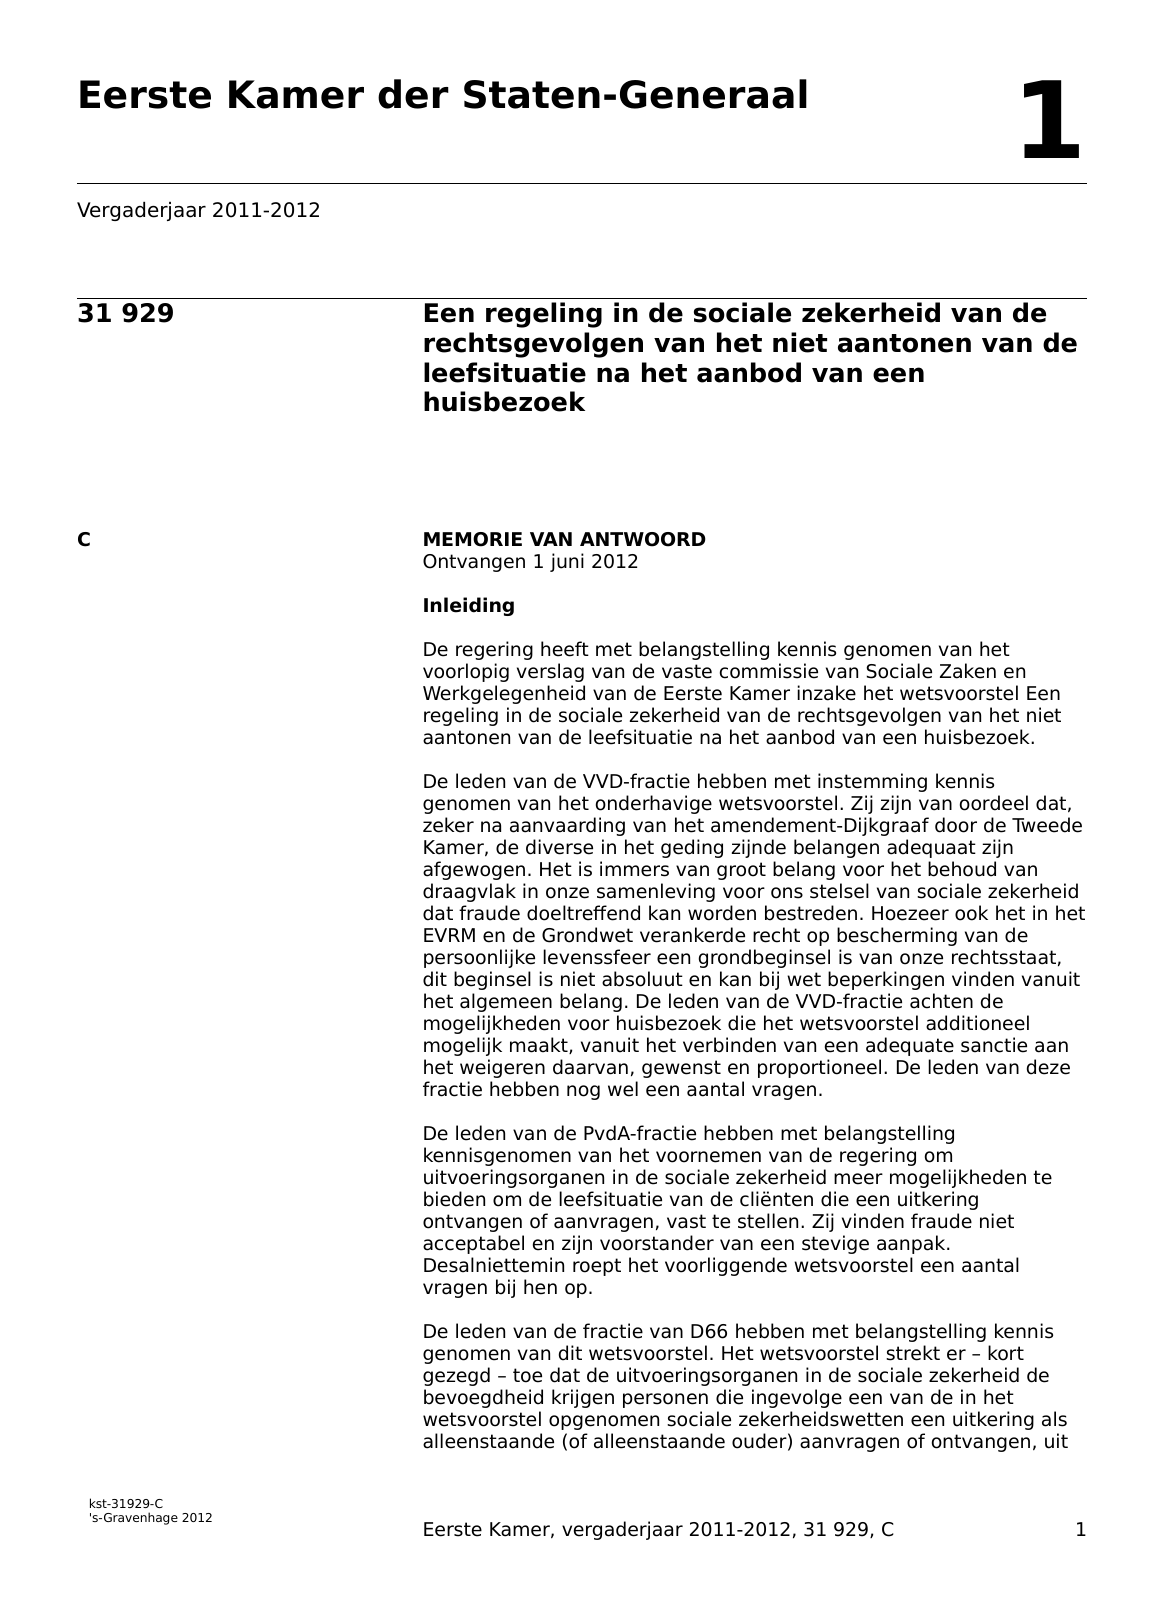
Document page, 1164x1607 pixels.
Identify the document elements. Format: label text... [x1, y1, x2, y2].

text Ontvangen 1 juni 2012 [422, 551, 1087, 573]
text kst-31929-C [88, 1497, 323, 1511]
text De leden van de PvdA-fractie hebben met belangstelling kennisgenomen van het voornemen van de regering om uitvoeringsorganen in de sociale zekerheid meer mogelijkheden te bieden om de leefsituatie van de cliënten die een uitkering ontvangen of aanvragen, vast te stellen. Zij vinden fraude niet acceptabel en zijn voorstander van een stevige aanpak. Desalniettemin roept het voorliggende wetsvoorstel een aantal vragen bij hen op. [422, 1123, 1087, 1299]
text 's-Gravenhage 2012 [88, 1511, 323, 1525]
subtitle Inleiding [422, 595, 1087, 617]
text De regering heeft met belangstelling kennis genomen van het voorlopig verslag van de vaste commissie van Sociale Zaken en Werkgelegenheid van de Eerste Kamer inzake het wetsvoorstel Een regeling in de sociale zekerheid van de rechtsgevolgen van het niet aantonen van de leefsituatie na het aanbod van een huisbezoek. [422, 639, 1087, 749]
text De leden van de fractie van D66 hebben met belangstelling kennis genomen van dit wetsvoorstel. Het wetsvoorstel strekt er – kort gezegd – toe dat de uitvoeringsorganen in de sociale zekerheid de bevoegdheid krijgen personen die ingevolge een van de in het wetsvoorstel opgenomen sociale zekerheidswetten een uitkering als alleenstaande (of alleenstaande ouder) aanvragen of ontvangen, uit [422, 1321, 1087, 1453]
table_cell Vergaderjaar 2011-2012 [77, 184, 1087, 298]
table_header Eerste Kamer der Staten-Generaal [77, 59, 886, 183]
subtitle 31 929 Een regeling in de sociale zekerheid van de rechtsgevolgen van het niet aantonen van de leefsituatie na het aanbod van een huisbezoek [77, 299, 1087, 418]
table_header 1 [886, 59, 1087, 183]
text De leden van de VVD-fractie hebben met instemming kennis genomen van het onderhavige wetsvoorstel. Zij zijn van oordeel dat, zeker na aanvaarding van het amendement-Dijkgraaf door de Tweede Kamer, de diverse in het geding zijnde belangen adequaat zijn afgewogen. Het is immers van groot belang voor het behoud van draagvlak in onze samenleving voor ons stelsel van sociale zekerheid dat fraude doeltreffend kan worden bestreden. Hoezeer ook het in het EVRM en de Grondwet verankerde recht op bescherming van de persoonlijke levenssfeer een grondbeginsel is van onze rechtsstaat, dit beginsel is niet absoluut en kan bij wet beperkingen vinden vanuit het algemeen belang. De leden van de VVD-fractie achten de mogelijkheden voor huisbezoek die het wetsvoorstel additioneel mogelijk maakt, vanuit het verbinden van een adequate sanctie aan het weigeren daarvan, gewenst en proportioneel. De leden van deze fractie hebben nog wel een aantal vragen. [422, 771, 1087, 1101]
subtitle C MEMORIE VAN ANTWOORD [77, 529, 1087, 551]
